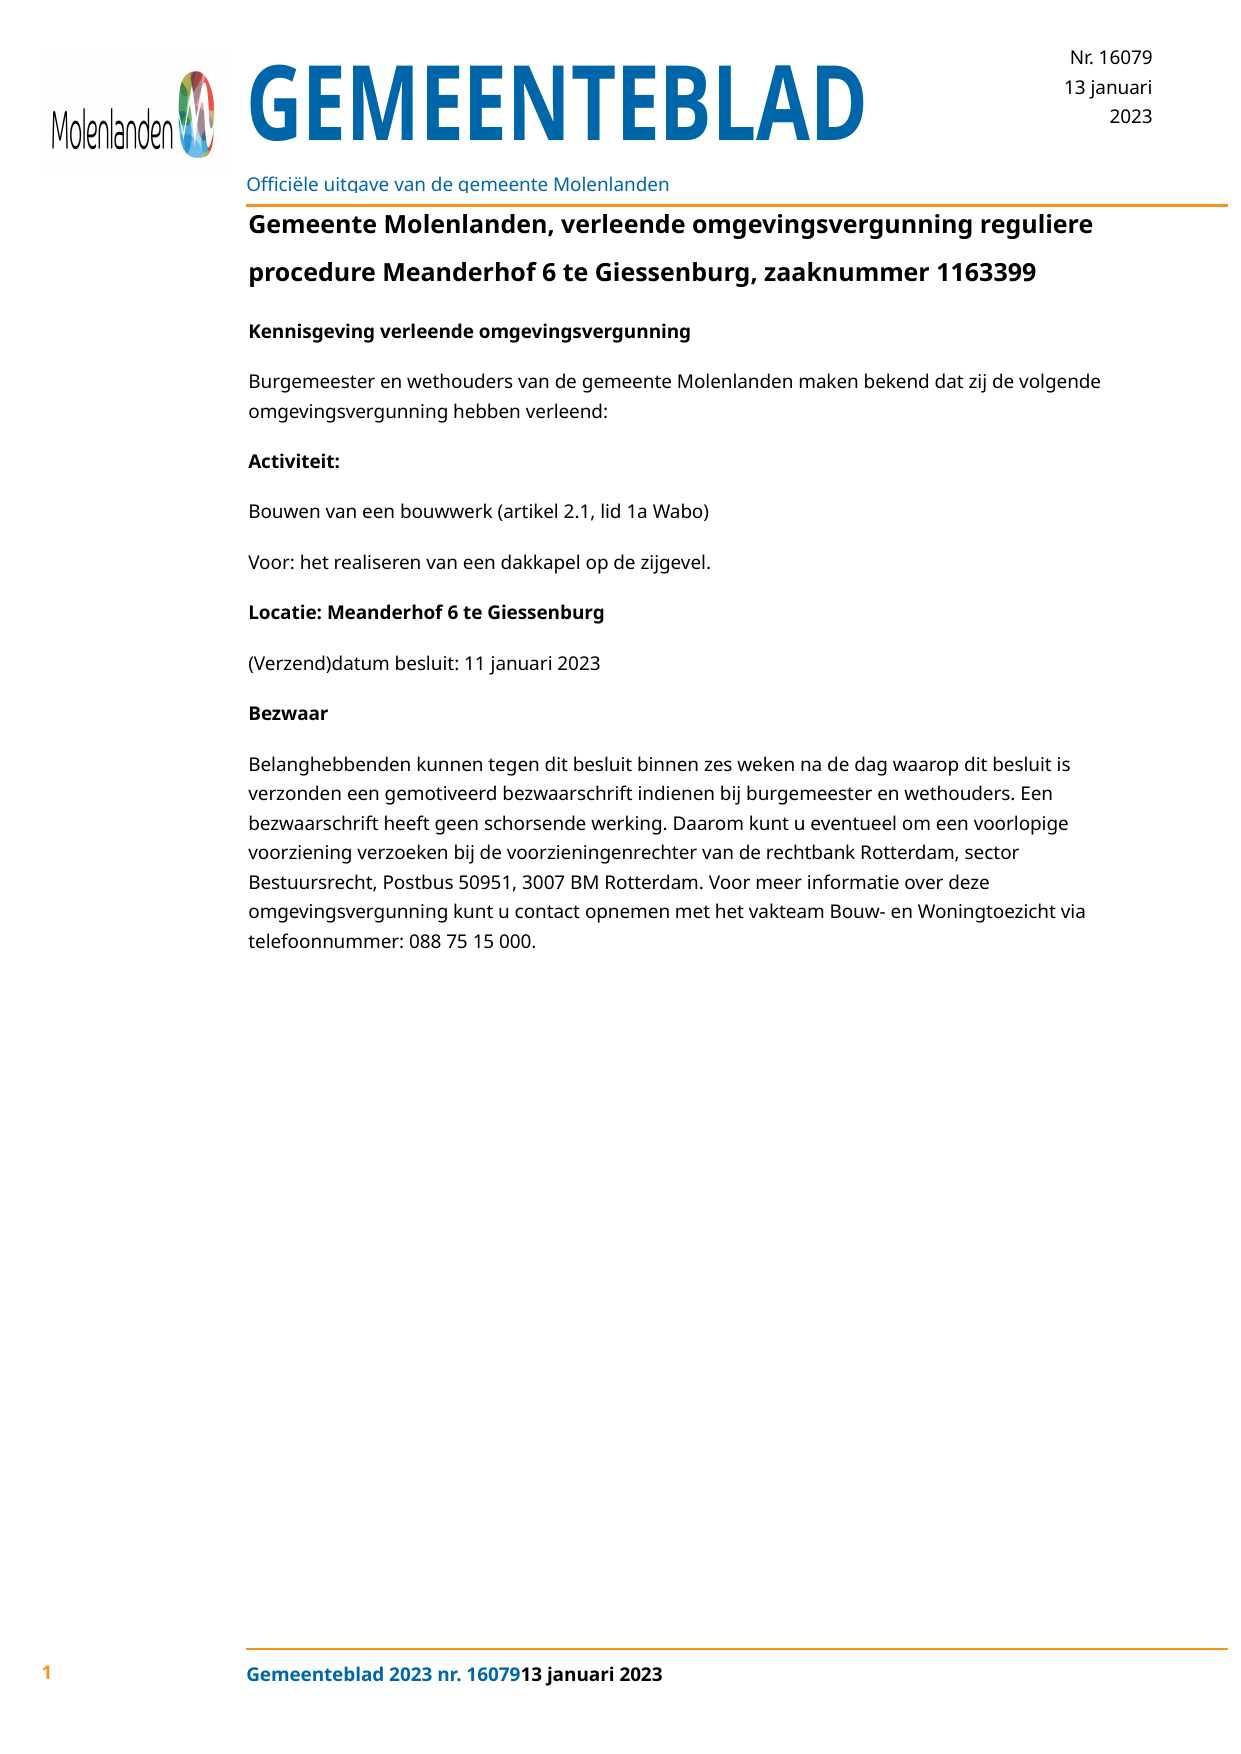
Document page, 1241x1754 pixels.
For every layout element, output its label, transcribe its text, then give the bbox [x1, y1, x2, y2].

text Locatie: Meanderhof 6 te Giessenburg [248, 599, 1152, 625]
text Belanghebbenden kunnen tegen dit besluit binnen zes weken na de dag waarop dit besluit is verzonden een gemotiveerd bezwaarschrift indienen bij burgemeester en wethouders. Een bezwaarschrift heeft geen schorsende werking. Daarom kunt u eventueel om een voorlopige voorziening verzoeken bij de voorzieningenrechter van de rechtbank Rotterdam, sector Bestuursrecht, Postbus 50951, 3007 BM Rotterdam. Voor meer informatie over deze omgevingsvergunning kunt u contact opnemen met het vakteam Bouw- en Woningtoezicht via telefoonnummer: 088 75 15 000. [248, 751, 1152, 954]
text Bouwen van een bouwwerk (artikel 2.1, lid 1a Wabo) [248, 499, 1152, 524]
text (Verzend)datum besluit: 11 januari 2023 [248, 650, 1152, 676]
text Gemeente Molenlanden, verleende omgevingsvergunning reguliere procedure Meanderhof 6 te Giessenburg, zaaknummer 1163399 [248, 207, 1152, 288]
text Kennisgeving verleende omgevingsvergunning [248, 318, 1152, 344]
text Activiteit: [248, 448, 1152, 474]
text Voor: het realiseren van een dakkapel op de zijgevel. [248, 549, 1152, 575]
text Bezwaar [248, 700, 1152, 726]
picture [41, 47, 231, 172]
text Burgemeester en wethouders van de gemeente Molenlanden maken bekend dat zij de volgende omgevingsvergunning hebben verleend: [248, 368, 1152, 424]
